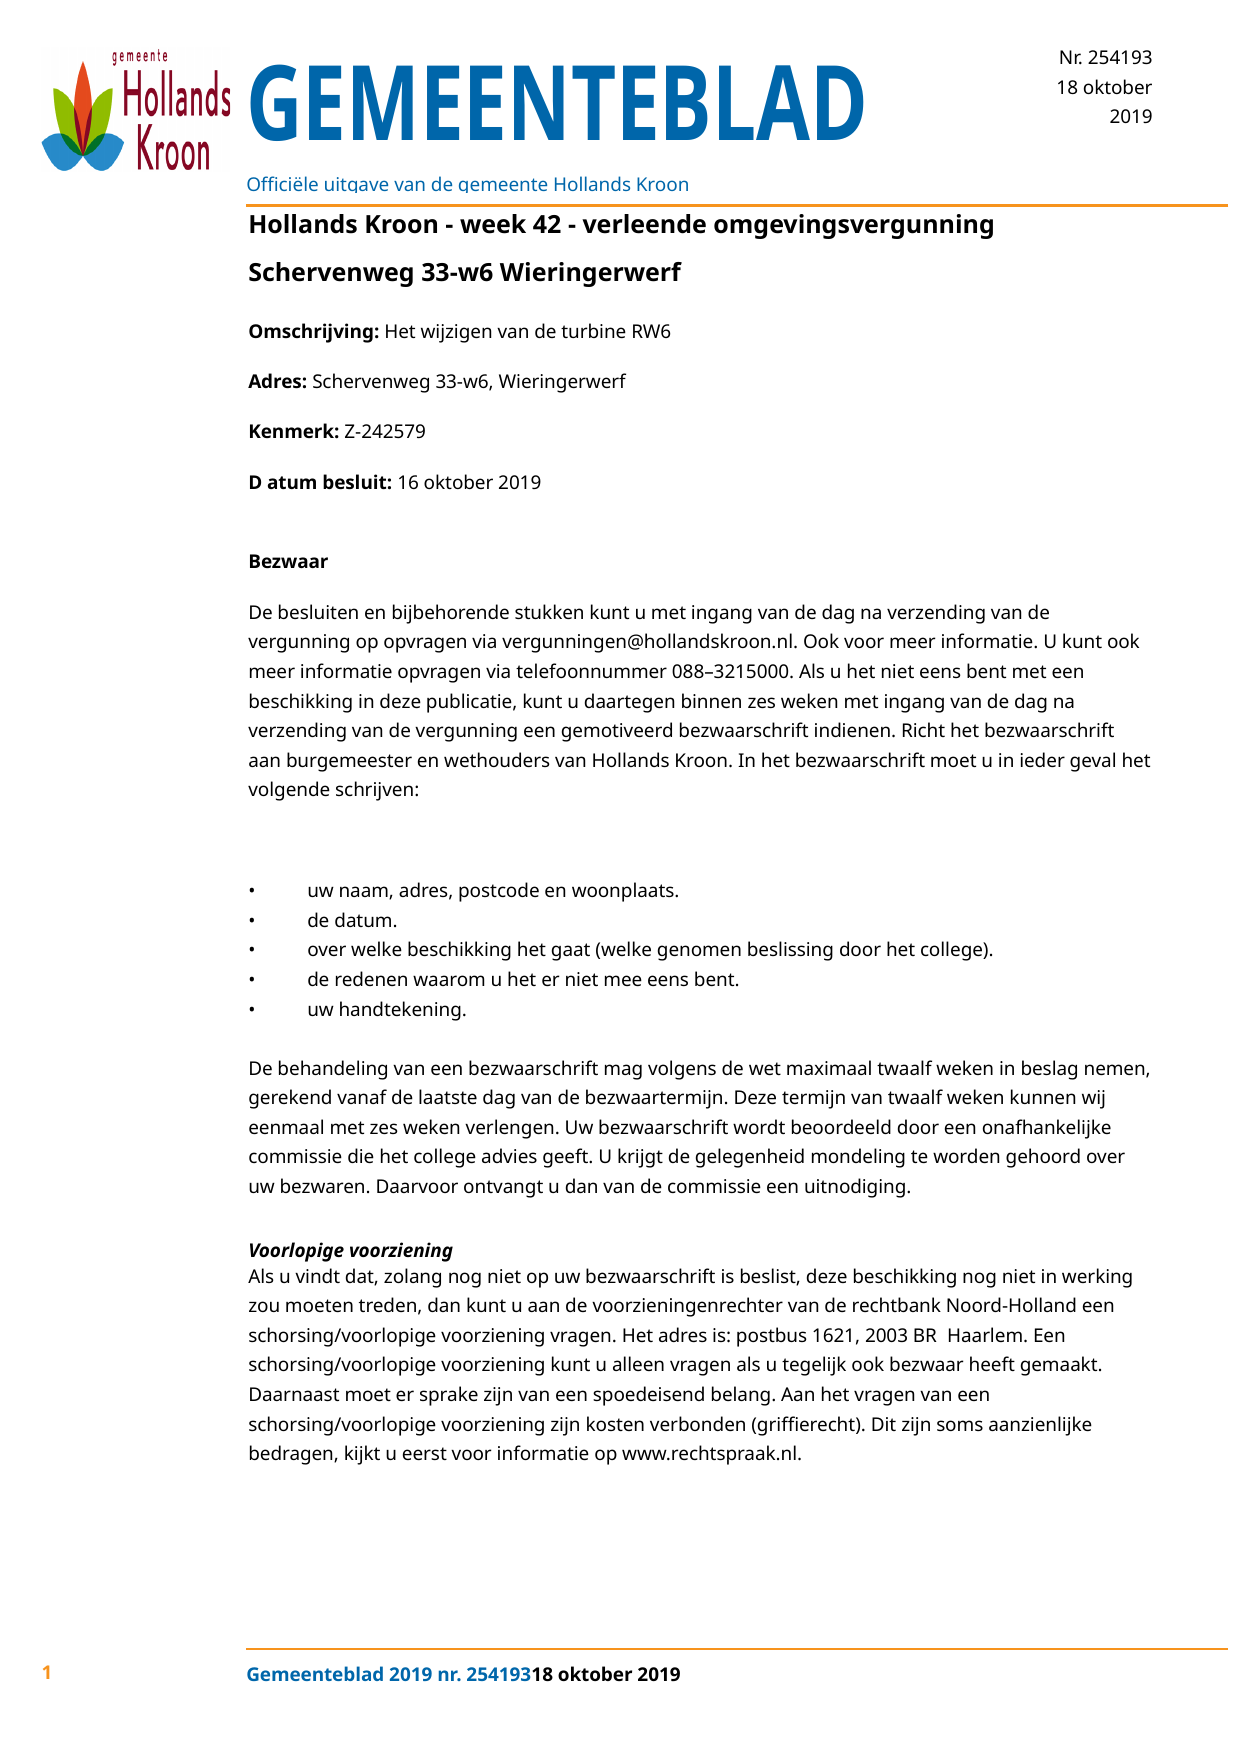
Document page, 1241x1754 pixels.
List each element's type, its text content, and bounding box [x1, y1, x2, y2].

text Hollands Kroon - week 42 - verleende omgevingsvergunning Schervenweg 33-w6 Wieringerwerf [248, 207, 1152, 288]
list de redenen waarom u het er niet mee eens bent. [248, 966, 1152, 992]
text De besluiten en bijbehorende stukken kunt u met ingang van de dag na verzending van de vergunning op opvragen via vergunningen@hollandskroon.nl. Ook voor meer informatie. U kunt ook meer informatie opvragen via telefoonnummer 088–3215000. Als u het niet eens bent met een beschikking in deze publicatie, kunt u daartegen binnen zes weken met ingang van de dag na verzending van de vergunning een gemotiveerd bezwaarschrift indienen. Richt het bezwaarschrift aan burgemeester en wethouders van Hollands Kroon. In het bezwaarschrift moet u in ieder geval het volgende schrijven: [248, 599, 1152, 802]
list uw naam, adres, postcode en woonplaats. [248, 877, 1152, 903]
text Bezwaar [248, 549, 1152, 574]
text Kenmerk: Z-242579 [248, 419, 1152, 444]
text Omschrijving: Het wijzigen van de turbine RW6 [248, 318, 1152, 344]
list over welke beschikking het gaat (welke genomen beslissing door het college). [248, 937, 1152, 962]
table_header D atum besluit: 16 oktober 2019 [248, 469, 700, 495]
list de datum. [248, 907, 1152, 933]
picture [41, 47, 231, 172]
text Adres: Schervenweg 33-w6, Wieringerwerf [248, 368, 1152, 394]
text Als u vindt dat, zolang nog niet op uw bezwaarschrift is beslist, deze beschikking nog niet in werking zou moeten treden, dan kunt u aan de voorzieningenrechter van de rechtbank Noord-Holland een schorsing/voorlopige voorziening vragen. Het adres is: postbus 1621, 2003 BR Haarlem. Een schorsing/voorlopige voorziening kunt u alleen vragen als u tegelijk ook bezwaar heeft gemaakt. Daarnaast moet er sprake zijn van een spoedeisend belang. Aan het vragen van een schorsing/voorlopige voorziening zijn kosten verbonden (griffierecht). Dit zijn soms aanzienlijke bedragen, kijkt u eerst voor informatie op www.rechtspraak.nl. [248, 1263, 1152, 1466]
list uw handtekening. [248, 996, 1152, 1021]
text De behandeling van een bezwaarschrift mag volgens de wet maximaal twaalf weken in beslag nemen, gerekend vanaf de laatste dag van de bezwaartermijn. Deze termijn van twaalf weken kunnen wij eenmaal met zes weken verlengen. Uw bezwaarschrift wordt beoordeeld door een onafhankelijke commissie die het college advies geeft. U krijgt de gelegenheid mondeling te worden gehoord over uw bezwaren. Daarvoor ontvangt u dan van de commissie een uitnodiging. [248, 1055, 1152, 1199]
table_header [700, 469, 1152, 495]
text Voorlopige voorziening [248, 1237, 1152, 1263]
